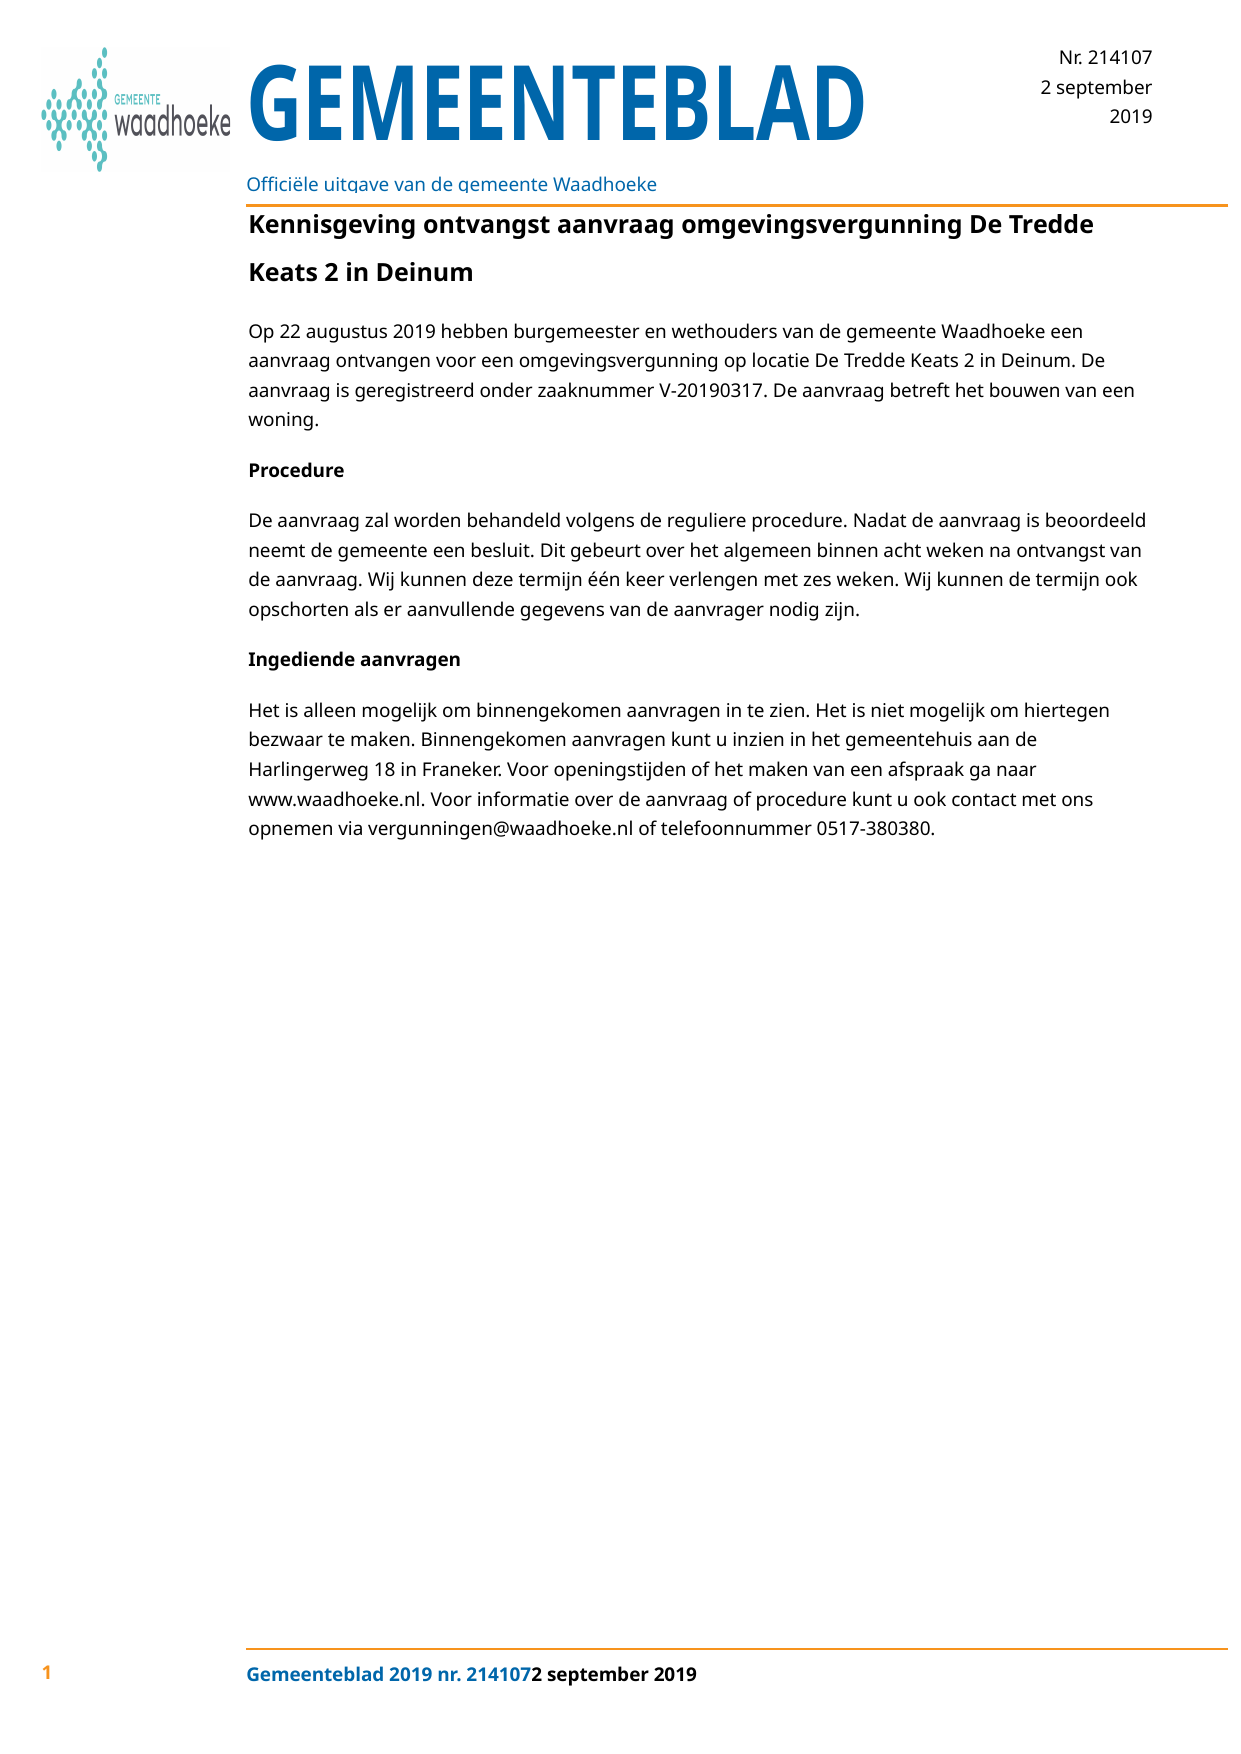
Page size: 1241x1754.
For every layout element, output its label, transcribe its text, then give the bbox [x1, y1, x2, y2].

text Ingediende aanvragen [248, 647, 1152, 672]
text Op 22 augustus 2019 hebben burgemeester en wethouders van de gemeente Waadhoeke een aanvraag ontvangen voor een omgevingsvergunning op locatie De Tredde Keats 2 in Deinum. De aanvraag is geregistreerd onder zaaknummer V-20190317. De aanvraag betreft het bouwen van een woning. [248, 318, 1152, 432]
text Procedure [248, 457, 1152, 483]
text Het is alleen mogelijk om binnengekomen aanvragen in te zien. Het is niet mogelijk om hiertegen bezwaar te maken. Binnengekomen aanvragen kunt u inzien in het gemeentehuis aan de Harlingerweg 18 in Franeker. Voor openingstijden of het maken van een afspraak ga naar www.waadhoeke.nl. Voor informatie over de aanvraag of procedure kunt u ook contact met ons opnemen via vergunningen@waadhoeke.nl of telefoonnummer 0517-380380. [248, 697, 1152, 841]
picture [41, 47, 231, 172]
text Kennisgeving ontvangst aanvraag omgevingsvergunning De Tredde Keats 2 in Deinum [248, 207, 1152, 288]
text De aanvraag zal worden behandeld volgens de reguliere procedure. Nadat de aanvraag is beoordeeld neemt de gemeente een besluit. Dit gebeurt over het algemeen binnen acht weken na ontvangst van de aanvraag. Wij kunnen deze termijn één keer verlengen met zes weken. Wij kunnen de termijn ook opschorten als er aanvullende gegevens van de aanvrager nodig zijn. [248, 507, 1152, 622]
